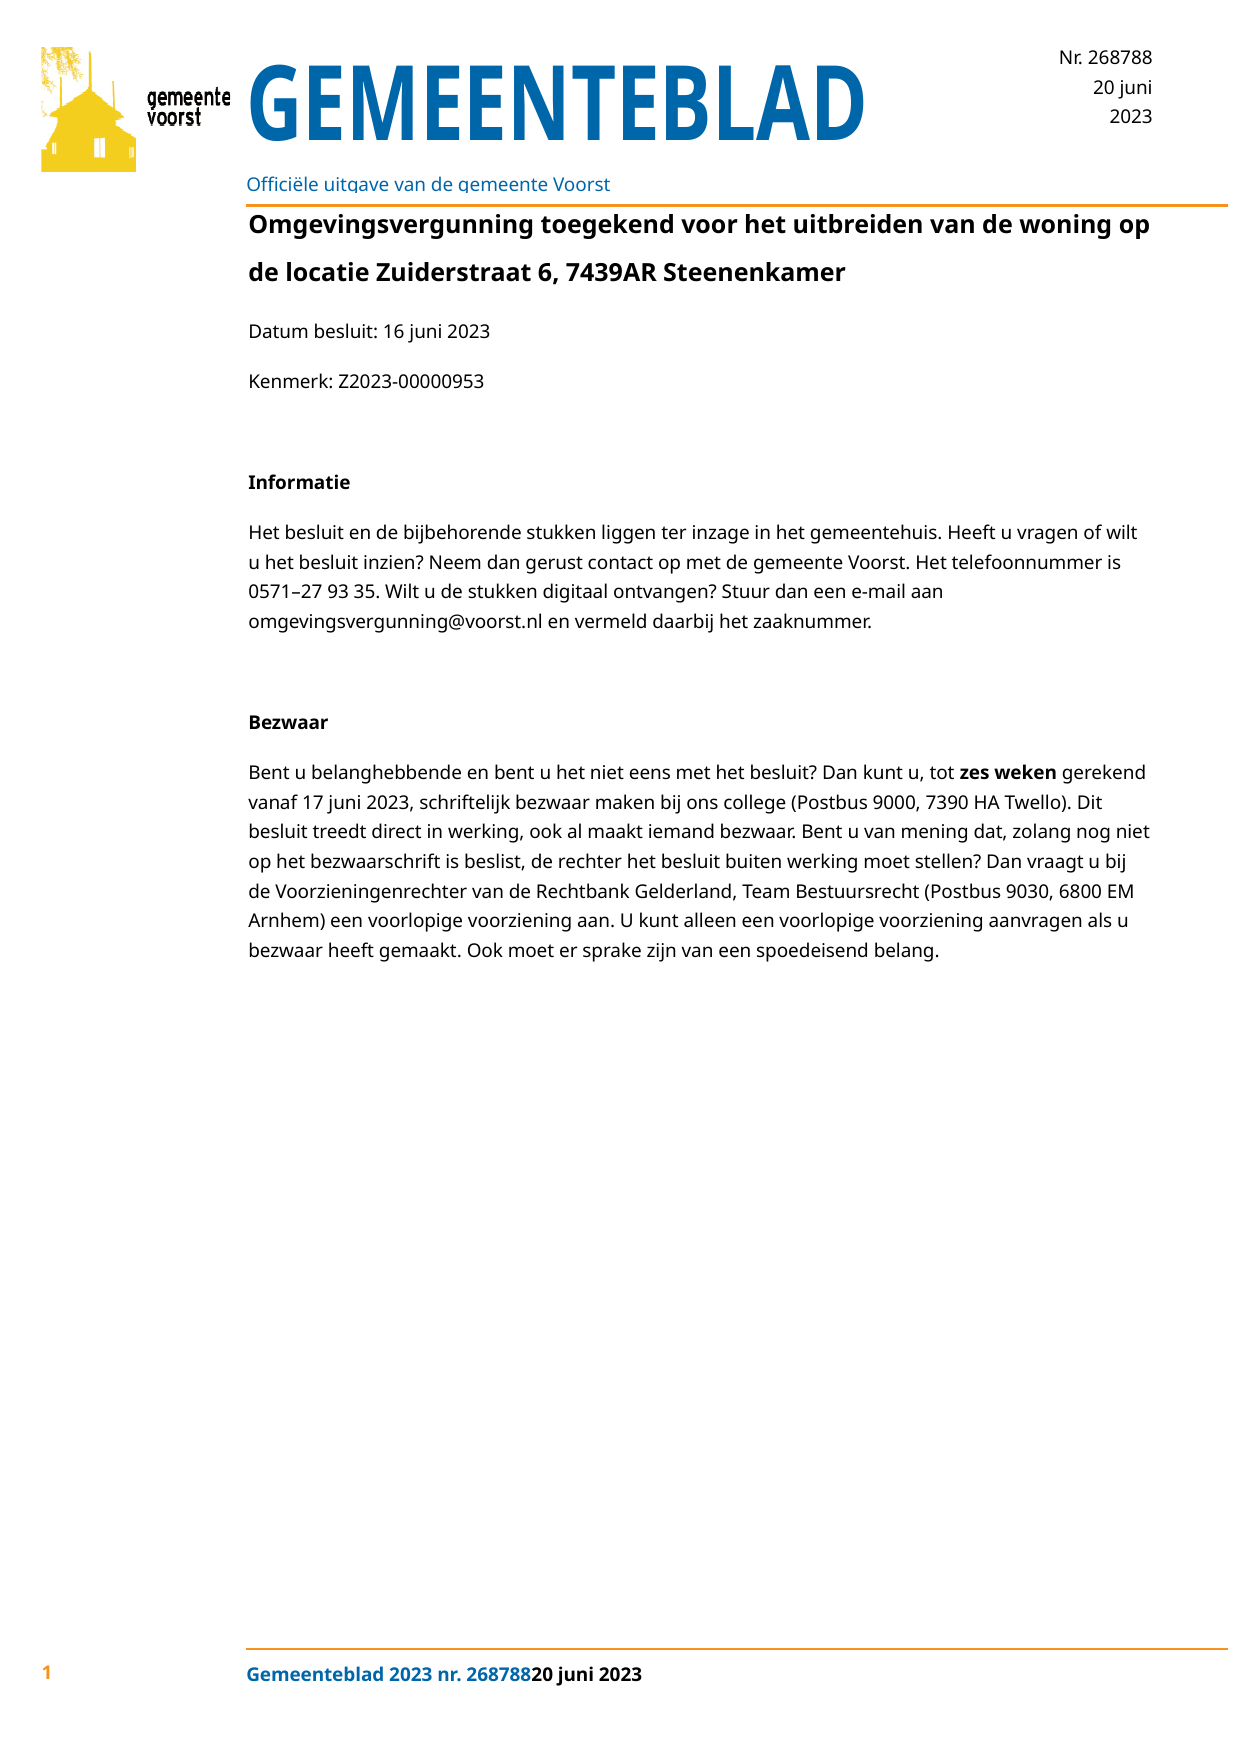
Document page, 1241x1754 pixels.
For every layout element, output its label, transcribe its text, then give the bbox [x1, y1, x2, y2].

text Het besluit en de bijbehorende stukken liggen ter inzage in het gemeentehuis. Heeft u vragen of wilt u het besluit inzien? Neem dan gerust contact op met de gemeente Voorst. Het telefoonnummer is 0571–27 93 35. Wilt u de stukken digitaal ontvangen? Stuur dan een e-mail aan omgevingsvergunning@voorst.nl en vermeld daarbij het zaaknummer. [248, 519, 1152, 634]
text Omgevingsvergunning toegekend voor het uitbreiden van de woning op de locatie Zuiderstraat 6, 7439AR Steenenkamer [248, 207, 1152, 288]
text Informatie [248, 469, 1152, 495]
text Bent u belanghebbende en bent u het niet eens met het besluit? Dan kunt u, tot zes weken gerekend vanaf 17 juni 2023, schriftelijk bezwaar maken bij ons college (Postbus 9000, 7390 HA Twello). Dit besluit treedt direct in werking, ook al maakt iemand bezwaar. Bent u van mening dat, zolang nog niet op het bezwaarschrift is beslist, de rechter het besluit buiten werking moet stellen? Dan vraagt u bij de Voorzieningenrechter van de Rechtbank Gelderland, Team Bestuursrecht (Postbus 9030, 6800 EM Arnhem) een voorlopige voorziening aan. U kunt alleen een voorlopige voorziening aanvragen als u bezwaar heeft gemaakt. Ook moet er sprake zijn van een spoedeisend belang. [248, 759, 1152, 963]
text Datum besluit: 16 juni 2023 [248, 318, 1152, 344]
picture [41, 47, 231, 172]
text Bezwaar [248, 709, 1152, 735]
text Kenmerk: Z2023-00000953 [248, 368, 1152, 394]
